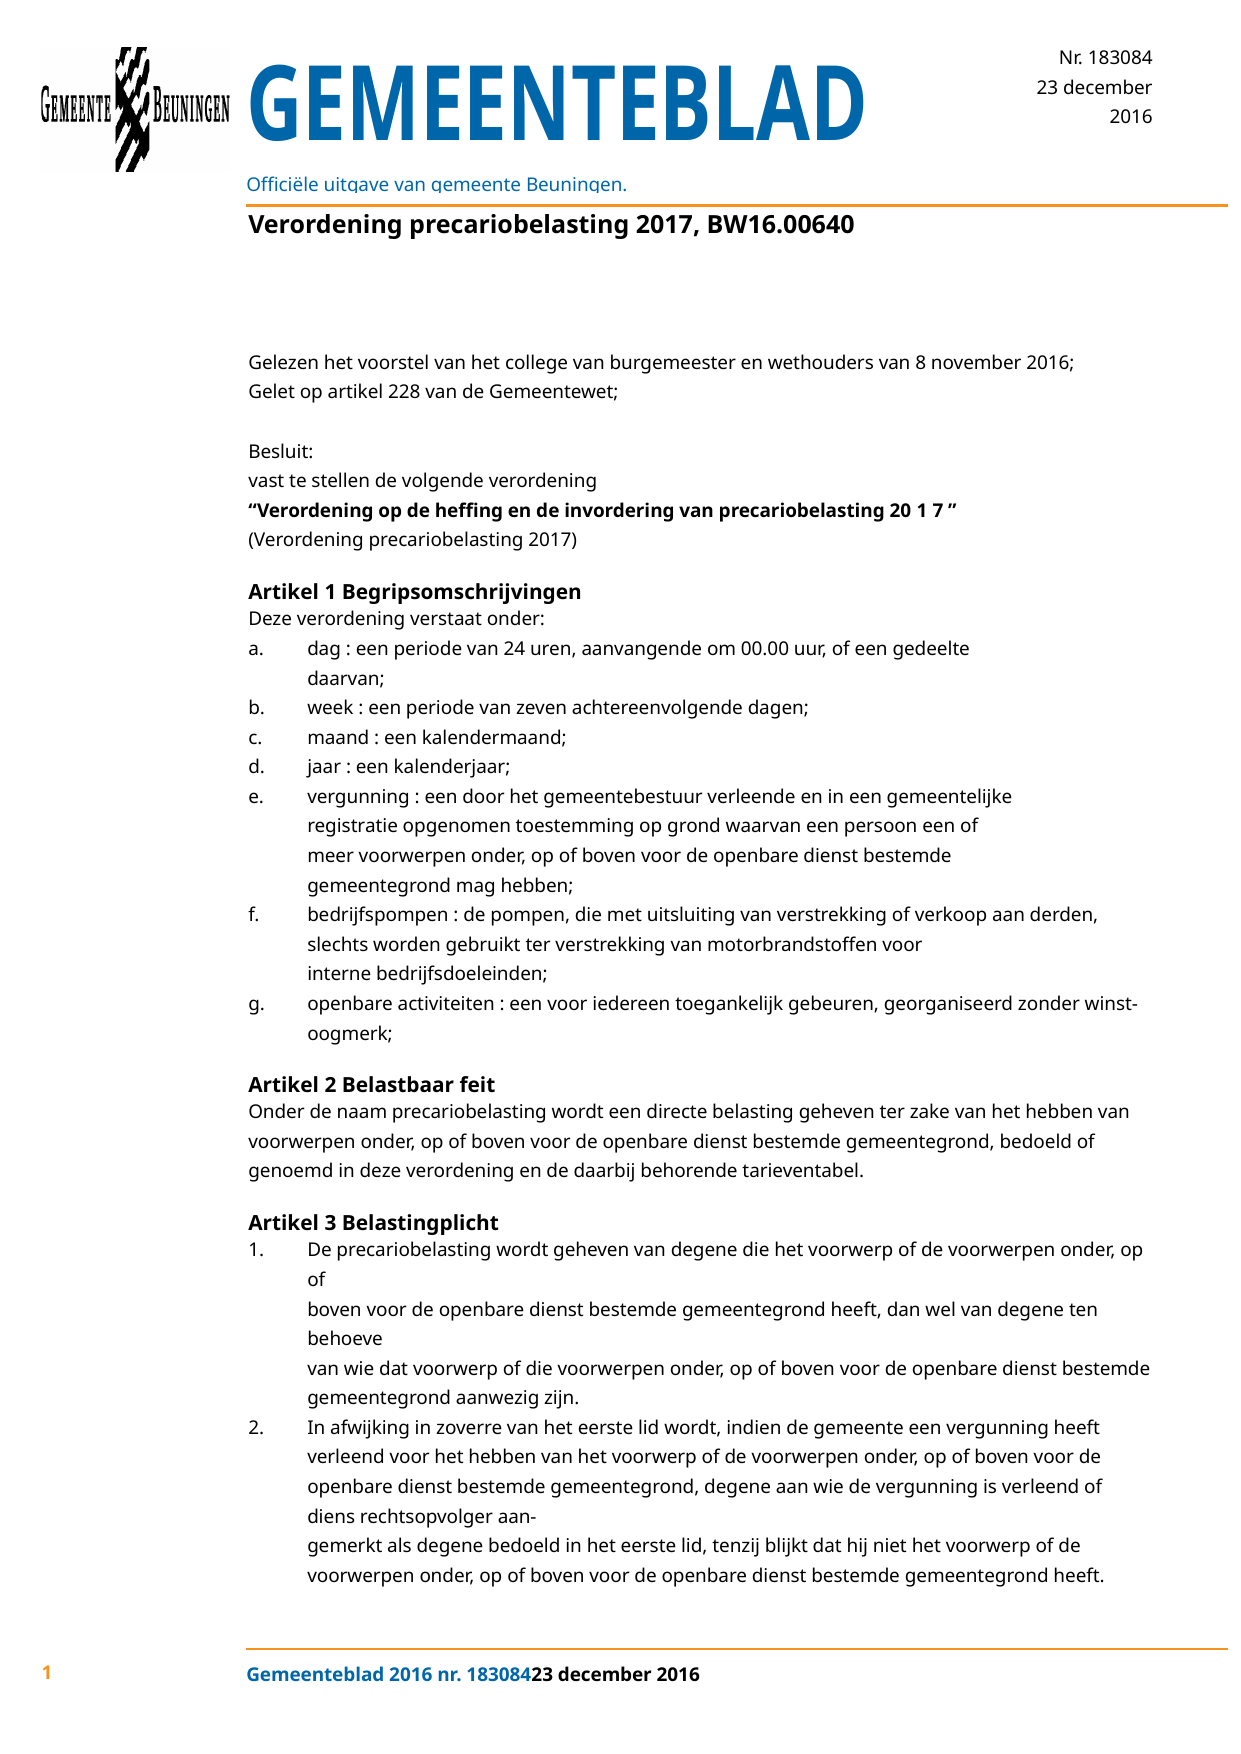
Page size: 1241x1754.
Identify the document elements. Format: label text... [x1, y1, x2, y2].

text Gelezen het voorstel van het college van burgemeester en wethouders van 8 november 2016; [248, 349, 1152, 375]
list daarvan; [248, 665, 1152, 690]
text “Verordening op de heffing en de invordering van precariobelasting 20 1 7 ” [248, 497, 1152, 523]
text vast te stellen de volgende verordening [248, 467, 1152, 493]
text Verordening precariobelasting 2017, BW16.00640 [248, 207, 1152, 241]
list De precariobelasting wordt geheven van degene die het voorwerp of de voorwerpen onder, op of [248, 1237, 1152, 1292]
list vergunning : een door het gemeentebestuur verleende en in een gemeentelijke [248, 783, 1152, 809]
list meer voorwerpen onder, op of boven voor de openbare dienst bestemde [248, 842, 1152, 868]
text Artikel 1 Begripsomschrijvingen [248, 577, 1152, 606]
text Besluit: [248, 438, 1152, 464]
list boven voor de openbare dienst bestemde gemeentegrond heeft, dan wel van degene ten behoeve [248, 1296, 1152, 1351]
list openbare activiteiten : een voor iedereen toegankelijk gebeuren, georganiseerd zonder winst- [248, 990, 1152, 1016]
list In afwijking in zoverre van het eerste lid wordt, indien de gemeente een vergunning heeft verleend voor het hebben van het voorwerp of de voorwerpen onder, op of boven voor de openbare dienst bestemde gemeentegrond, degene aan wie de vergunning is verleend of diens rechtsopvolger aan- [248, 1414, 1152, 1528]
list oogmerk; [248, 1020, 1152, 1045]
list van wie dat voorwerp of die voorwerpen onder, op of boven voor de openbare dienst bestemde [248, 1355, 1152, 1381]
text Artikel 3 Belastingplicht [248, 1208, 1152, 1237]
list week : een periode van zeven achtereenvolgende dagen; [248, 694, 1152, 720]
picture [41, 47, 231, 172]
list gemerkt als degene bedoeld in het eerste lid, tenzij blijkt dat hij niet het voorwerp of de voorwerpen onder, op of boven voor de openbare dienst bestemde gemeentegrond heeft. [248, 1532, 1152, 1588]
list jaar : een kalenderjaar; [248, 753, 1152, 779]
list gemeentegrond mag hebben; [248, 872, 1152, 897]
text Deze verordening verstaat onder: [248, 606, 1152, 631]
list slechts worden gebruikt ter verstrekking van motorbrandstoffen voor [248, 931, 1152, 957]
list registratie opgenomen toestemming op grond waarvan een persoon een of [248, 813, 1152, 838]
text Artikel 2 Belastbaar feit [248, 1070, 1152, 1098]
list gemeentegrond aanwezig zijn. [248, 1384, 1152, 1410]
list interne bedrijfsdoeleinden; [248, 961, 1152, 986]
list dag : een periode van 24 uren, aanvangende om 00.00 uur, of een gedeelte [248, 635, 1152, 661]
list bedrijfspompen : de pompen, die met uitsluiting van verstrekking of verkoop aan derden, [248, 901, 1152, 927]
text (Verordening precariobelasting 2017) [248, 527, 1152, 552]
text Onder de naam precariobelasting wordt een directe belasting geheven ter zake van het hebben van voorwerpen onder, op of boven voor de openbare dienst bestemde gemeentegrond, bedoeld of genoemd in deze verordening en de daarbij behorende tarieventabel. [248, 1098, 1152, 1183]
text Gelet op artikel 228 van de Gemeentewet; [248, 379, 1152, 404]
list maand : een kalendermaand; [248, 724, 1152, 749]
